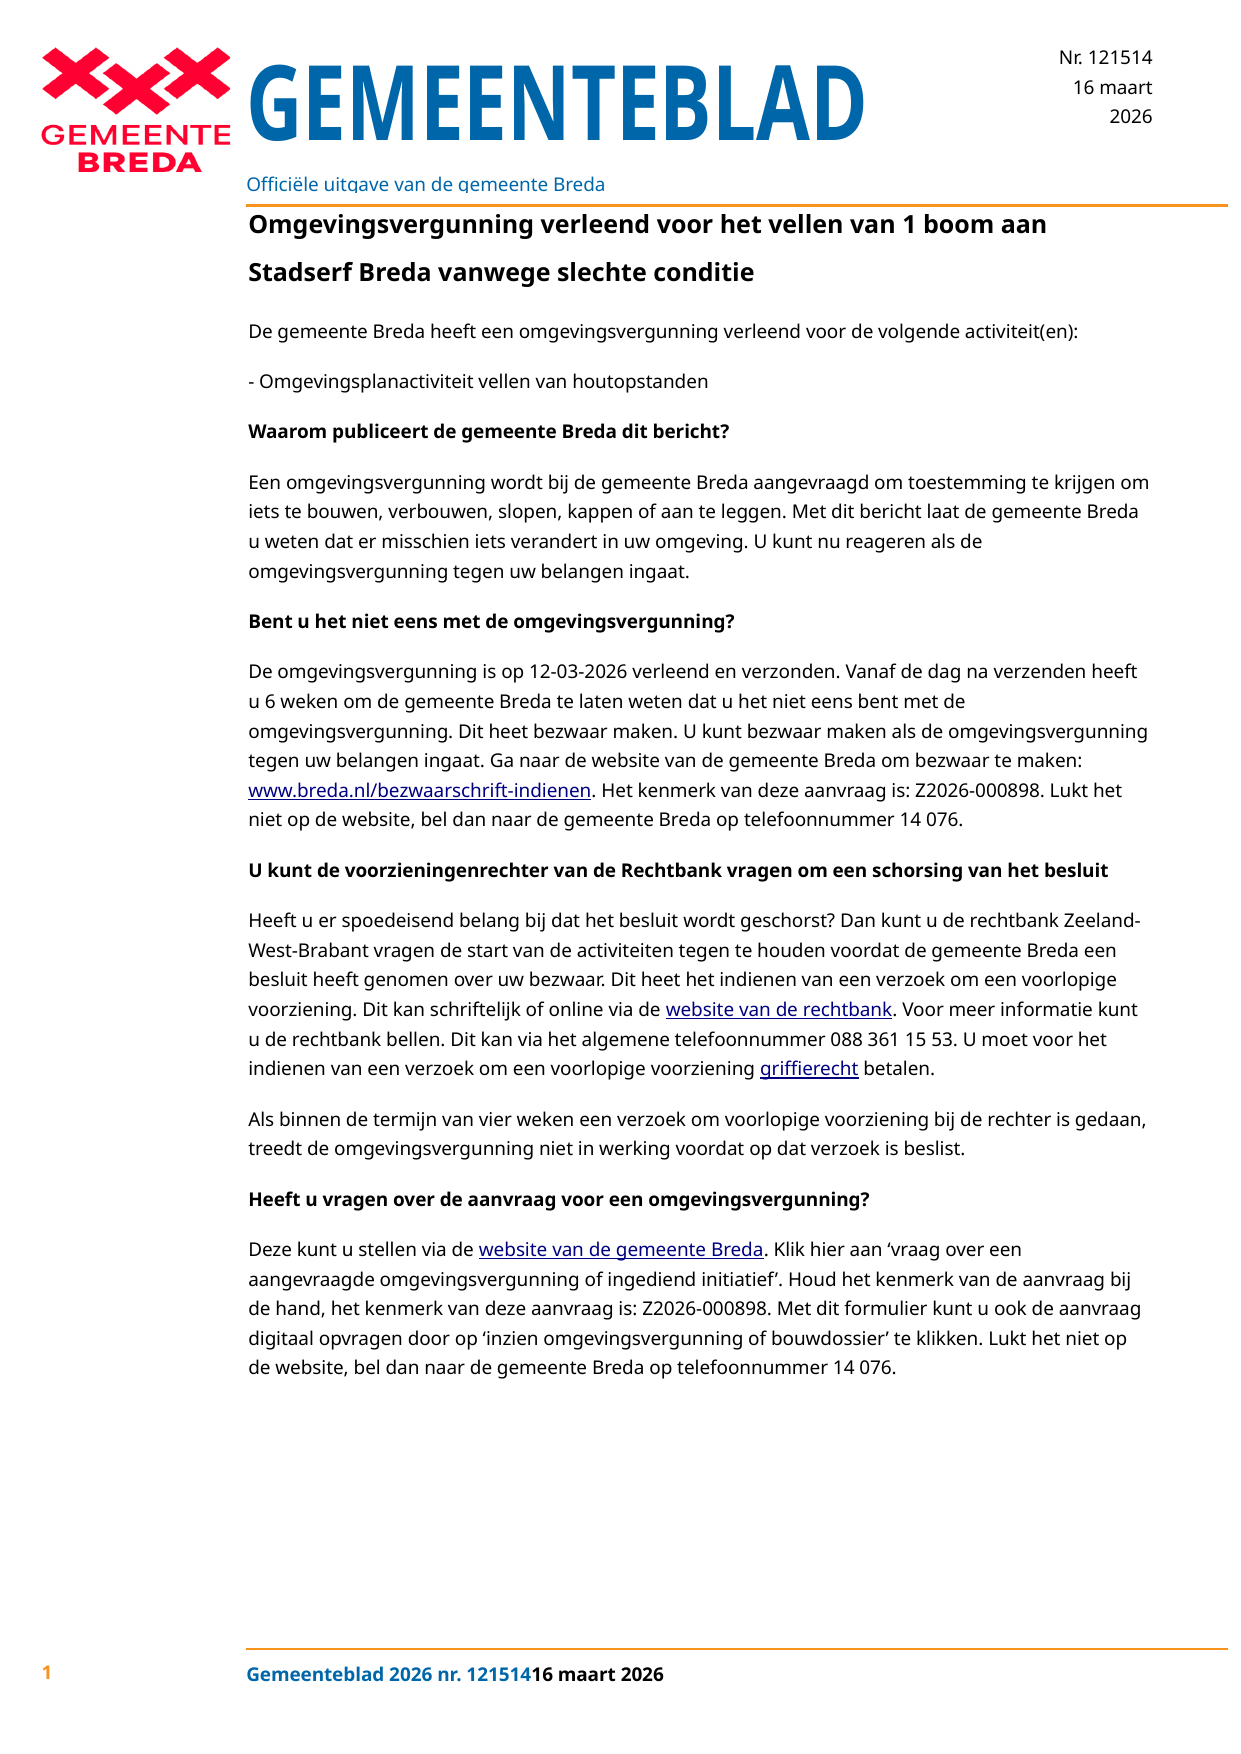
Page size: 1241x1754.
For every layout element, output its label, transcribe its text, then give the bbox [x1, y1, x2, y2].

text Omgevingsvergunning verleend voor het vellen van 1 boom aan Stadserf Breda vanwege slechte conditie [248, 207, 1152, 288]
text Waarom publiceert de gemeente Breda dit bericht? [248, 419, 1152, 444]
text Heeft u er spoedeisend belang bij dat het besluit wordt geschorst? Dan kunt u de rechtbank Zeeland-West-Brabant vragen de start van de activiteiten tegen te houden voordat de gemeente Breda een besluit heeft genomen over uw bezwaar. Dit heet het indienen van een verzoek om een voorlopige voorziening. Dit kan schriftelijk of online via de website van de rechtbank. Voor meer informatie kunt u de rechtbank bellen. Dit kan via het algemene telefoonnummer 088 361 15 53. U moet voor het indienen van een verzoek om een voorlopige voorziening griffierecht betalen. [248, 907, 1152, 1081]
text Bent u het niet eens met de omgevingsvergunning? [248, 608, 1152, 634]
text Heeft u vragen over de aanvraag voor een omgevingsvergunning? [248, 1186, 1152, 1212]
text De gemeente Breda heeft een omgevingsvergunning verleend voor de volgende activiteit(en): [248, 318, 1152, 344]
text U kunt de voorzieningenrechter van de Rechtbank vragen om een schorsing van het besluit [248, 857, 1152, 883]
text Een omgevingsvergunning wordt bij de gemeente Breda aangevraagd om toestemming te krijgen om iets te bouwen, verbouwen, slopen, kappen of aan te leggen. Met dit bericht laat de gemeente Breda u weten dat er misschien iets verandert in uw omgeving. U kunt nu reageren als de omgevingsvergunning tegen uw belangen ingaat. [248, 469, 1152, 584]
text Deze kunt u stellen via de website van de gemeente Breda. Klik hier aan ‘vraag over een aangevraagde omgevingsvergunning of ingediend initiatief’. Houd het kenmerk van de aanvraag bij de hand, het kenmerk van deze aanvraag is: Z2026-000898. Met dit formulier kunt u ook de aanvraag digitaal opvragen door op ‘inzien omgevingsvergunning of bouwdossier’ te klikken. Lukt het niet op de website, bel dan naar de gemeente Breda op telefoonnummer 14 076. [248, 1236, 1152, 1380]
picture [41, 47, 231, 172]
text De omgevingsvergunning is op 12-03-2026 verleend en verzonden. Vanaf de dag na verzenden heeft u 6 weken om de gemeente Breda te laten weten dat u het niet eens bent met de omgevingsvergunning. Dit heet bezwaar maken. U kunt bezwaar maken als de omgevingsvergunning tegen uw belangen ingaat. Ga naar de website van de gemeente Breda om bezwaar te maken: www.breda.nl/bezwaarschrift-indienen. Het kenmerk van deze aanvraag is: Z2026-000898. Lukt het niet op de website, bel dan naar de gemeente Breda op telefoonnummer 14 076. [248, 659, 1152, 832]
text - Omgevingsplanactiviteit vellen van houtopstanden [248, 368, 1152, 394]
text Als binnen de termijn van vier weken een verzoek om voorlopige voorziening bij de rechter is gedaan, treedt de omgevingsvergunning niet in werking voordat op dat verzoek is beslist. [248, 1106, 1152, 1161]
